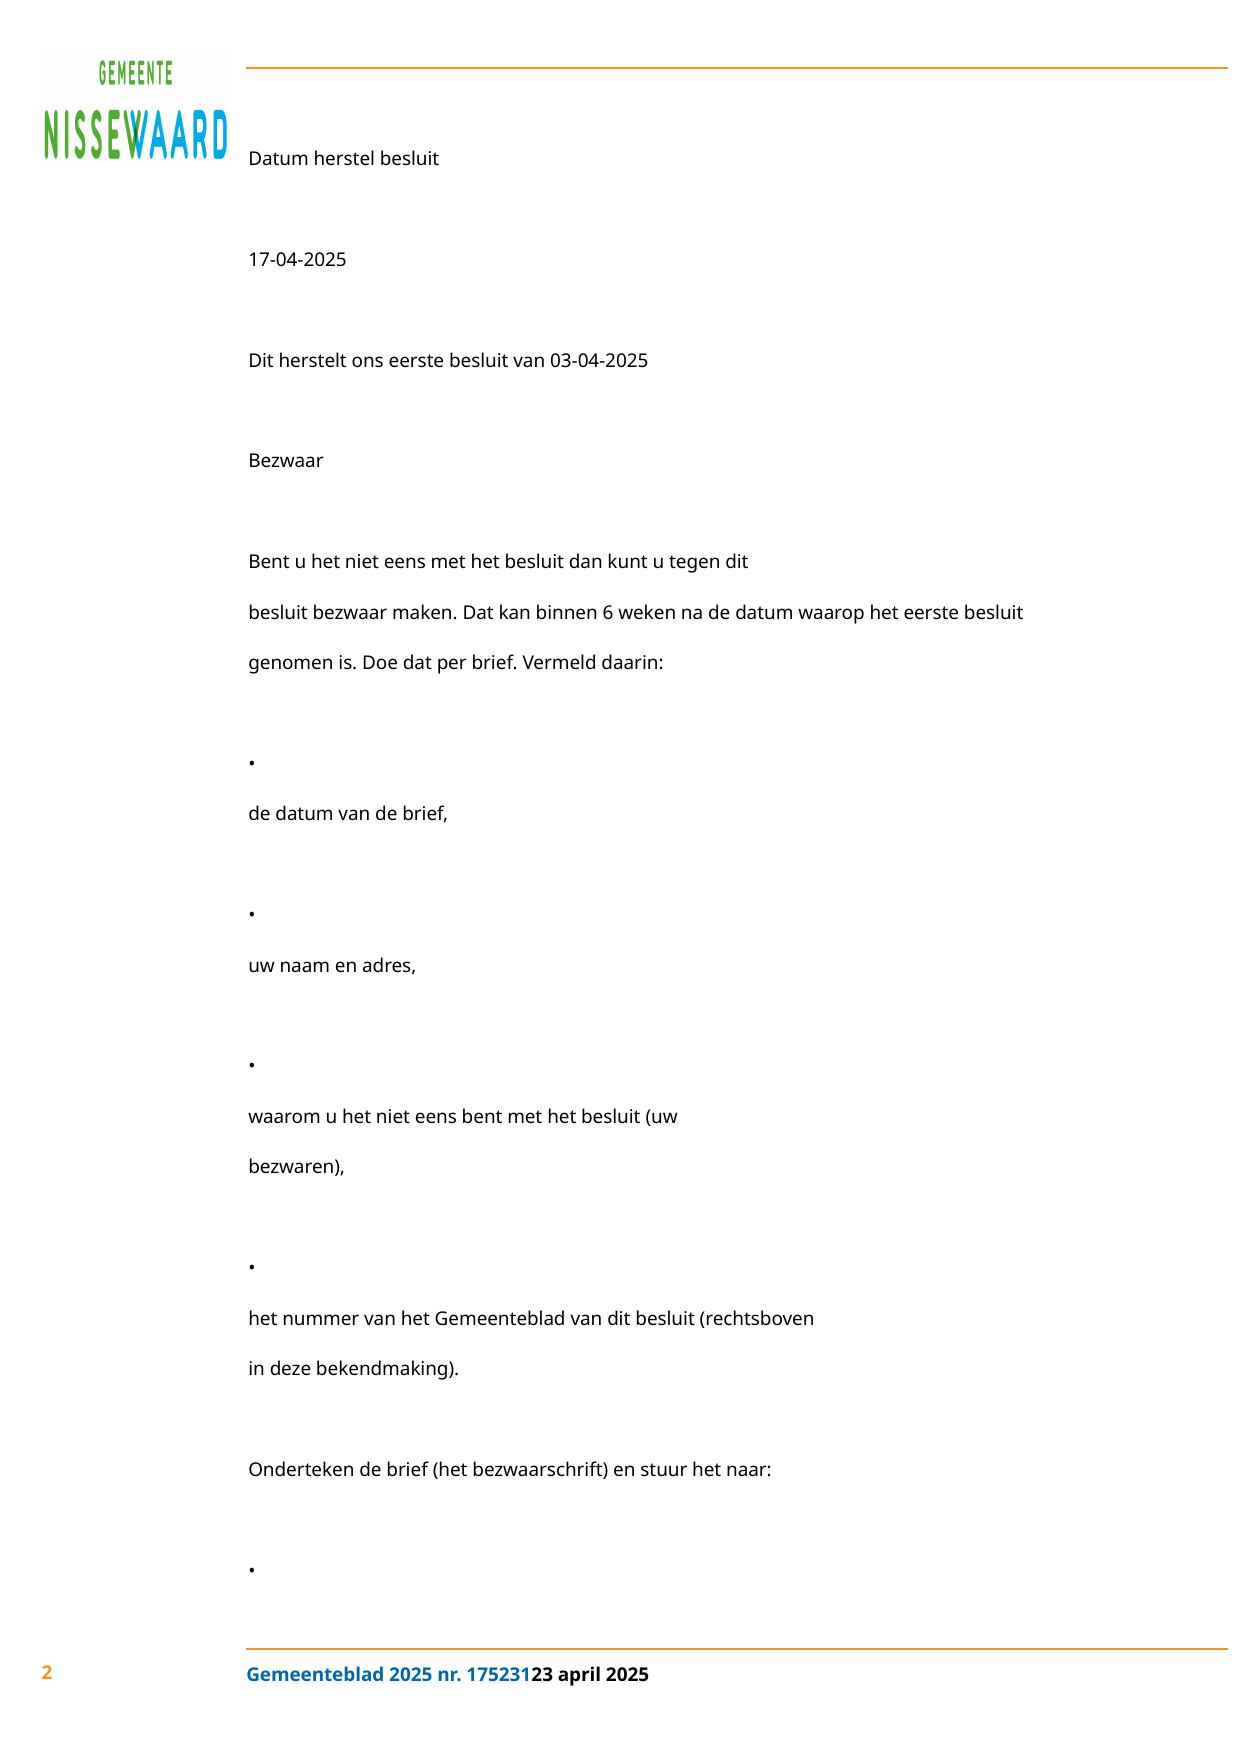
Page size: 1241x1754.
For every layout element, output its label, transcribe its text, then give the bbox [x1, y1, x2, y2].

text • [248, 1557, 1152, 1583]
text uw naam en adres, [248, 952, 1152, 978]
text Datum herstel besluit [248, 145, 1152, 171]
text bezwaren), [248, 1153, 1152, 1179]
text • [248, 1053, 1152, 1078]
text genomen is. Doe dat per brief. Vermeld daarin: [248, 649, 1152, 675]
text • [248, 901, 1152, 927]
text Dit herstelt ons eerste besluit van 03-04-2025 [248, 347, 1152, 373]
text het nummer van het Gemeenteblad van dit besluit (rechtsboven [248, 1305, 1152, 1331]
picture [41, 47, 231, 172]
text waarom u het niet eens bent met het besluit (uw [248, 1103, 1152, 1129]
text Bent u het niet eens met het besluit dan kunt u tegen dit [248, 548, 1152, 574]
text • [248, 750, 1152, 776]
text besluit bezwaar maken. Dat kan binnen 6 weken na de datum waarop het eerste besluit [248, 599, 1152, 625]
text Bezwaar [248, 448, 1152, 473]
text • [248, 1254, 1152, 1280]
text 17-04-2025 [248, 246, 1152, 272]
text Onderteken de brief (het bezwaarschrift) en stuur het naar: [248, 1456, 1152, 1482]
text de datum van de brief, [248, 801, 1152, 826]
text in deze bekendmaking). [248, 1355, 1152, 1381]
